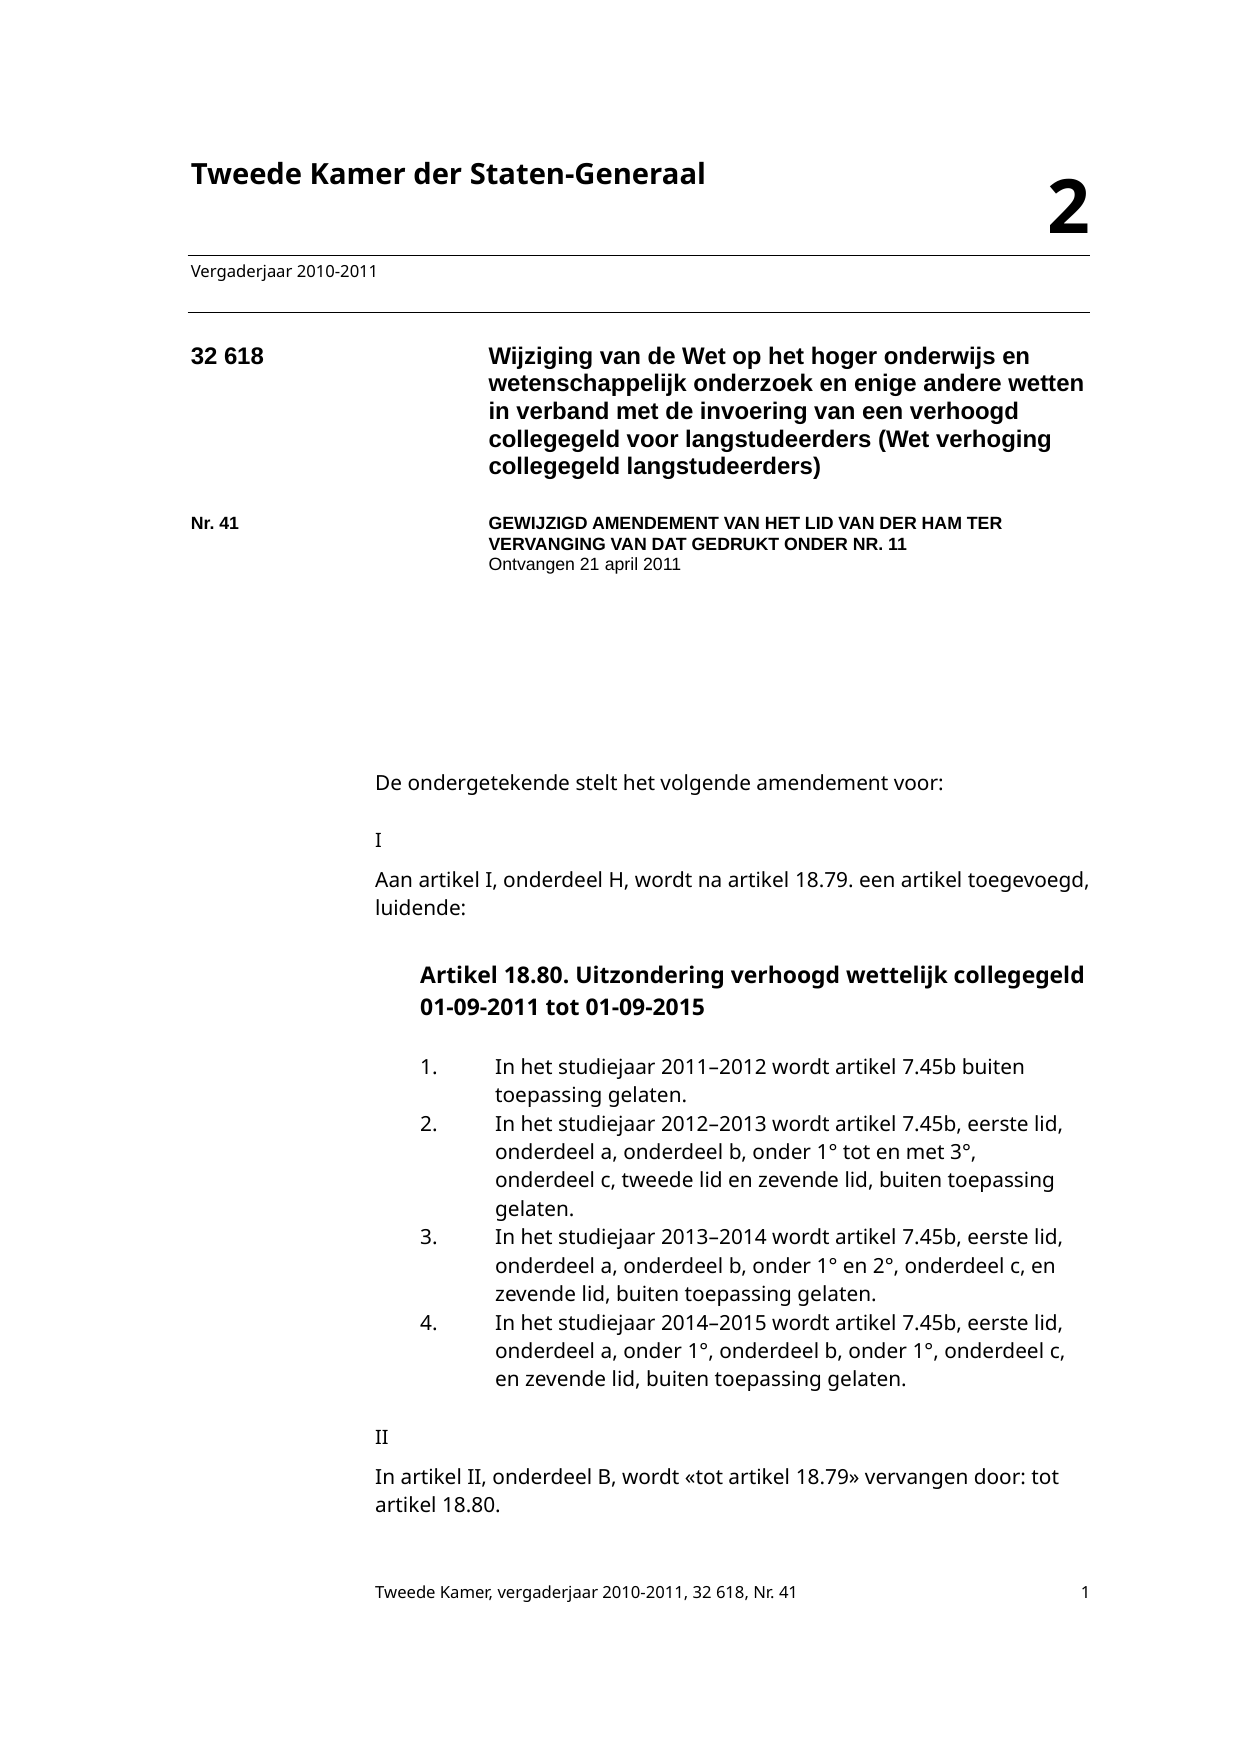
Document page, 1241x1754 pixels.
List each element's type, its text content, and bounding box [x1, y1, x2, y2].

list In het studiejaar 2011–2012 wordt artikel 7.45b buiten toepassing gelaten. [420, 1052, 1090, 1109]
table_cell Wijziging van de Wet op het hoger onderwijs en wetenschappelijk onderzoek en enige andere wetten in verband met de invoering van een verhoogd collegegeld voor langstudeerders (Wet verhoging collegegeld langstudeerders) [485, 339, 1090, 510]
table_cell GEWIJZIGD AMENDEMENT VAN HET LID VAN DER HAM TER VERVANGING VAN DAT GEDRUKT ONDER NR. 11 Ontvangen 21 april 2011 [485, 510, 1090, 649]
table_cell [485, 313, 1090, 339]
list In het studiejaar 2013–2014 wordt artikel 7.45b, eerste lid, onderdeel a, onderdeel b, onder 1° en 2°, onderdeel c, en zevende lid, buiten toepassing gelaten. [420, 1222, 1090, 1308]
table_cell [188, 313, 485, 339]
table_cell [485, 256, 1090, 312]
table_cell Vergaderjaar 2010-2011 [188, 256, 485, 312]
table_cell Nr. 41 [188, 510, 485, 649]
table_cell 32 618 [188, 339, 485, 510]
list In het studiejaar 2012–2013 wordt artikel 7.45b, eerste lid, onderdeel a, onderdeel b, onder 1° tot en met 3°, onderdeel c, tweede lid en zevende lid, buiten toepassing gelaten. [420, 1109, 1090, 1222]
text De ondergetekende stelt het volgende amendement voor: [375, 768, 1090, 796]
text II [375, 1423, 1090, 1450]
text I [375, 826, 1090, 853]
list In het studiejaar 2014–2015 wordt artikel 7.45b, eerste lid, onderdeel a, onder 1°, onderdeel b, onder 1°, onderdeel c, en zevende lid, buiten toepassing gelaten. [420, 1308, 1090, 1393]
table_header Tweede Kamer der Staten-Generaal [188, 150, 909, 255]
text Aan artikel I, onderdeel H, wordt na artikel 18.79. een artikel toegevoegd, luidende: [375, 865, 1090, 922]
subtitle Artikel 18.80. Uitzondering verhoogd wettelijk collegegeld 01-09-2011 tot 01-09-2015 [420, 959, 1090, 1022]
text In artikel II, onderdeel B, wordt «tot artikel 18.79» vervangen door: tot artikel 18.80. [375, 1462, 1090, 1519]
table_header 2 [910, 150, 1090, 255]
